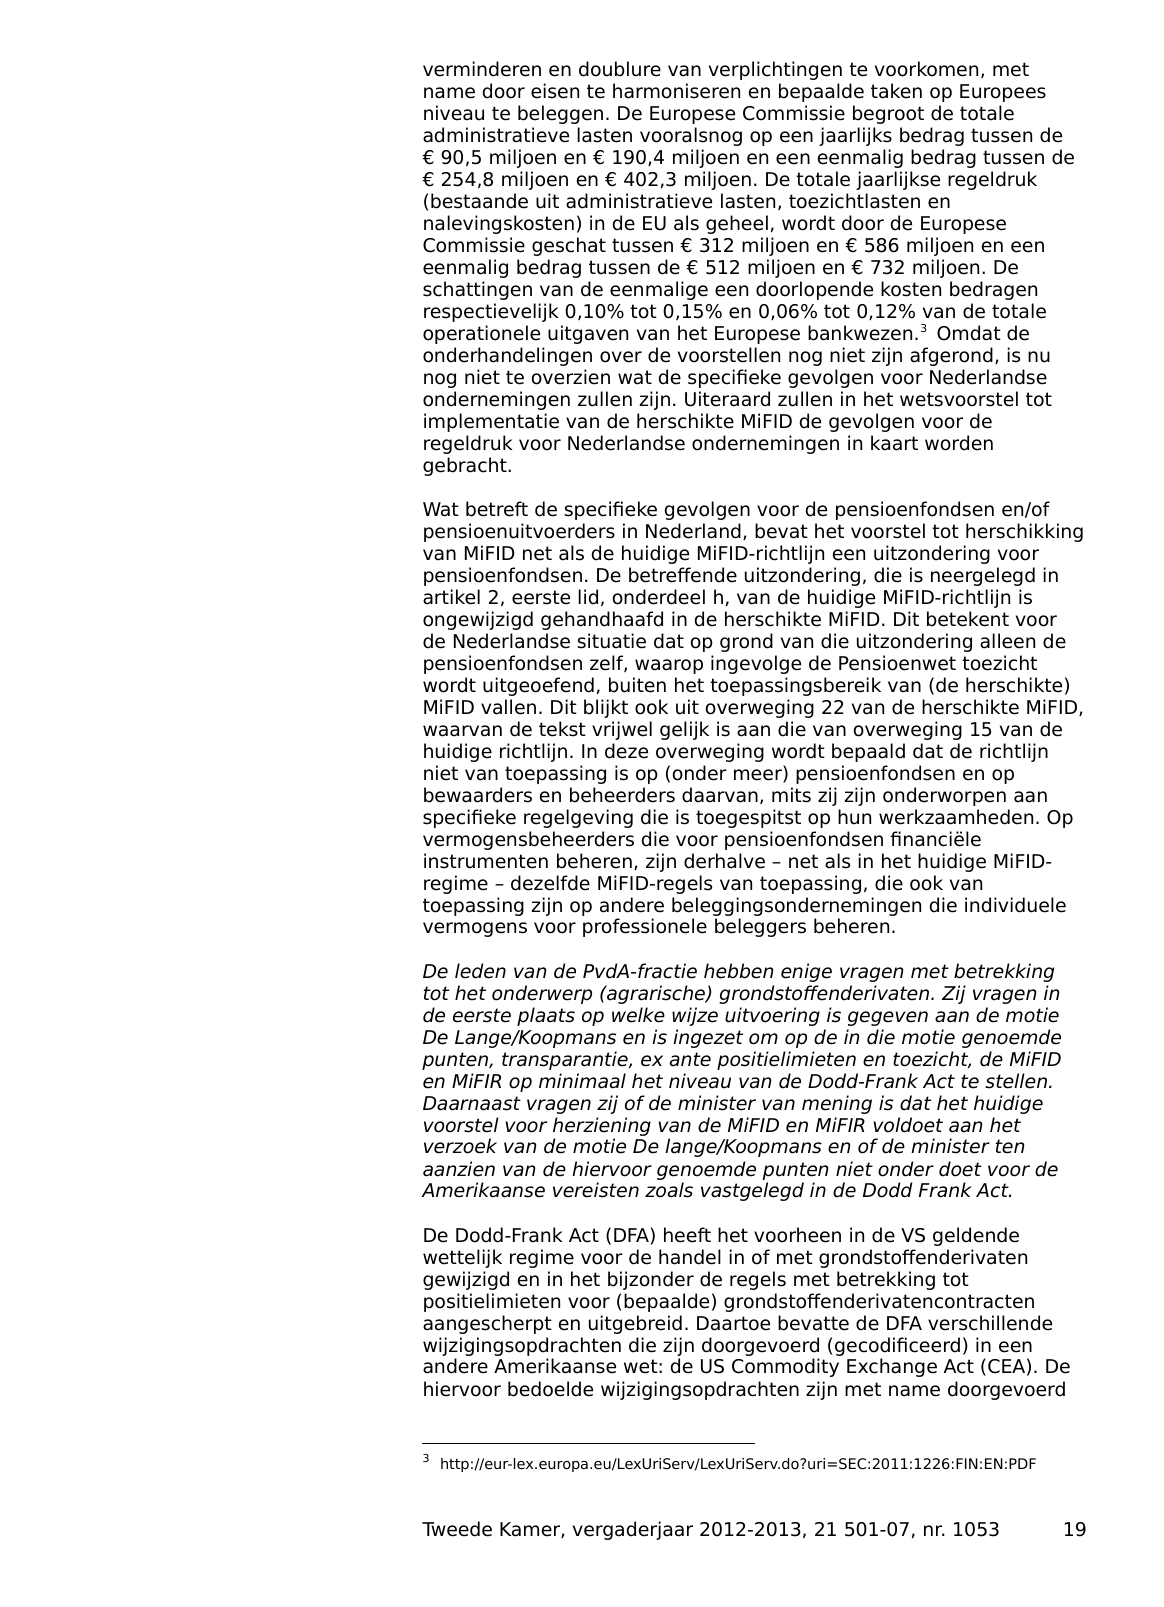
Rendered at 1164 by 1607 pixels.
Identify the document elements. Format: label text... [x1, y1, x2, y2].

text De Dodd-Frank Act (DFA) heeft het voorheen in de VS geldende wettelijk regime voor de handel in of met grondstoffenderivaten gewijzigd en in het bijzonder de regels met betrekking tot positielimieten voor (bepaalde) grondstoffenderivatencontracten aangescherpt en uitgebreid. Daartoe bevatte de DFA verschillende wijzigingsopdrachten die zijn doorgevoerd (gecodificeerd) in een andere Amerikaanse wet: de US Commodity Exchange Act (CEA). De hiervoor bedoelde wijzigingsopdrachten zijn met name doorgevoerd [422, 1224, 1087, 1400]
text verminderen en doublure van verplichtingen te voorkomen, met name door eisen te harmoniseren en bepaalde taken op Europees niveau te beleggen. De Europese Commissie begroot de totale administratieve lasten vooralsnog op een jaarlijks bedrag tussen de € 90,5 miljoen en € 190,4 miljoen en een eenmalig bedrag tussen de € 254,8 miljoen en € 402,3 miljoen. De totale jaarlijkse regeldruk (bestaande uit administratieve lasten, toezichtlasten en nalevingskosten) in de EU als geheel, wordt door de Europese Commissie geschat tussen € 312 miljoen en € 586 miljoen en een eenmalig bedrag tussen de € 512 miljoen en € 732 miljoen. De schattingen van de eenmalige een doorlopende kosten bedragen respectievelijk 0,10% tot 0,15% en 0,06% tot 0,12% van de totale operationele uitgaven van het Europese bankwezen. Omdat de onderhandelingen over de voorstellen nog niet zijn afgerond, is nu nog niet te overzien wat de specifieke gevolgen voor Nederlandse ondernemingen zullen zijn. Uiteraard zullen in het wetsvoorstel tot implementatie van de herschikte MiFID de gevolgen voor de regeldruk voor Nederlandse ondernemingen in kaart worden gebracht. [422, 59, 1087, 477]
text http://eur-lex.europa.eu/LexUriServ/LexUriServ.do?uri=SEC:2011:1226:FIN:EN:PDF [422, 1452, 1087, 1474]
text De leden van de PvdA-fractie hebben enige vragen met betrekking tot het onderwerp (agrarische) grondstoffenderivaten. Zij vragen in de eerste plaats op welke wijze uitvoering is gegeven aan de motie De Lange/Koopmans en is ingezet om op de in die motie genoemde punten, transparantie, ex ante positielimieten en toezicht, de MiFID en MiFIR op minimaal het niveau van de Dodd-Frank Act te stellen. Daarnaast vragen zij of de minister van mening is dat het huidige voorstel voor herziening van de MiFID en MiFIR voldoet aan het verzoek van de motie De lange/Koopmans en of de minister ten aanzien van de hiervoor genoemde punten niet onder doet voor de Amerikaanse vereisten zoals vastgelegd in de Dodd Frank Act. [422, 961, 1087, 1202]
text Wat betreft de specifieke gevolgen voor de pensioenfondsen en/of pensioenuitvoerders in Nederland, bevat het voorstel tot herschikking van MiFID net als de huidige MiFID-richtlijn een uitzondering voor pensioenfondsen. De betreffende uitzondering, die is neergelegd in artikel 2, eerste lid, onderdeel h, van de huidige MiFID-richtlijn is ongewijzigd gehandhaafd in de herschikte MiFID. Dit betekent voor de Nederlandse situatie dat op grond van die uitzondering alleen de pensioenfondsen zelf, waarop ingevolge de Pensioenwet toezicht wordt uitgeoefend, buiten het toepassingsbereik van (de herschikte) MiFID vallen. Dit blijkt ook uit overweging 22 van de herschikte MiFID, waarvan de tekst vrijwel gelijk is aan die van overweging 15 van de huidige richtlijn. In deze overweging wordt bepaald dat de richtlijn niet van toepassing is op (onder meer) pensioenfondsen en op bewaarders en beheerders daarvan, mits zij zijn onderworpen aan specifieke regelgeving die is toegespitst op hun werkzaamheden. Op vermogensbeheerders die voor pensioenfondsen financiële instrumenten beheren, zijn derhalve – net als in het huidige MiFID-regime – dezelfde MiFID-regels van toepassing, die ook van toepassing zijn op andere beleggingsondernemingen die individuele vermogens voor professionele beleggers beheren. [422, 499, 1087, 938]
